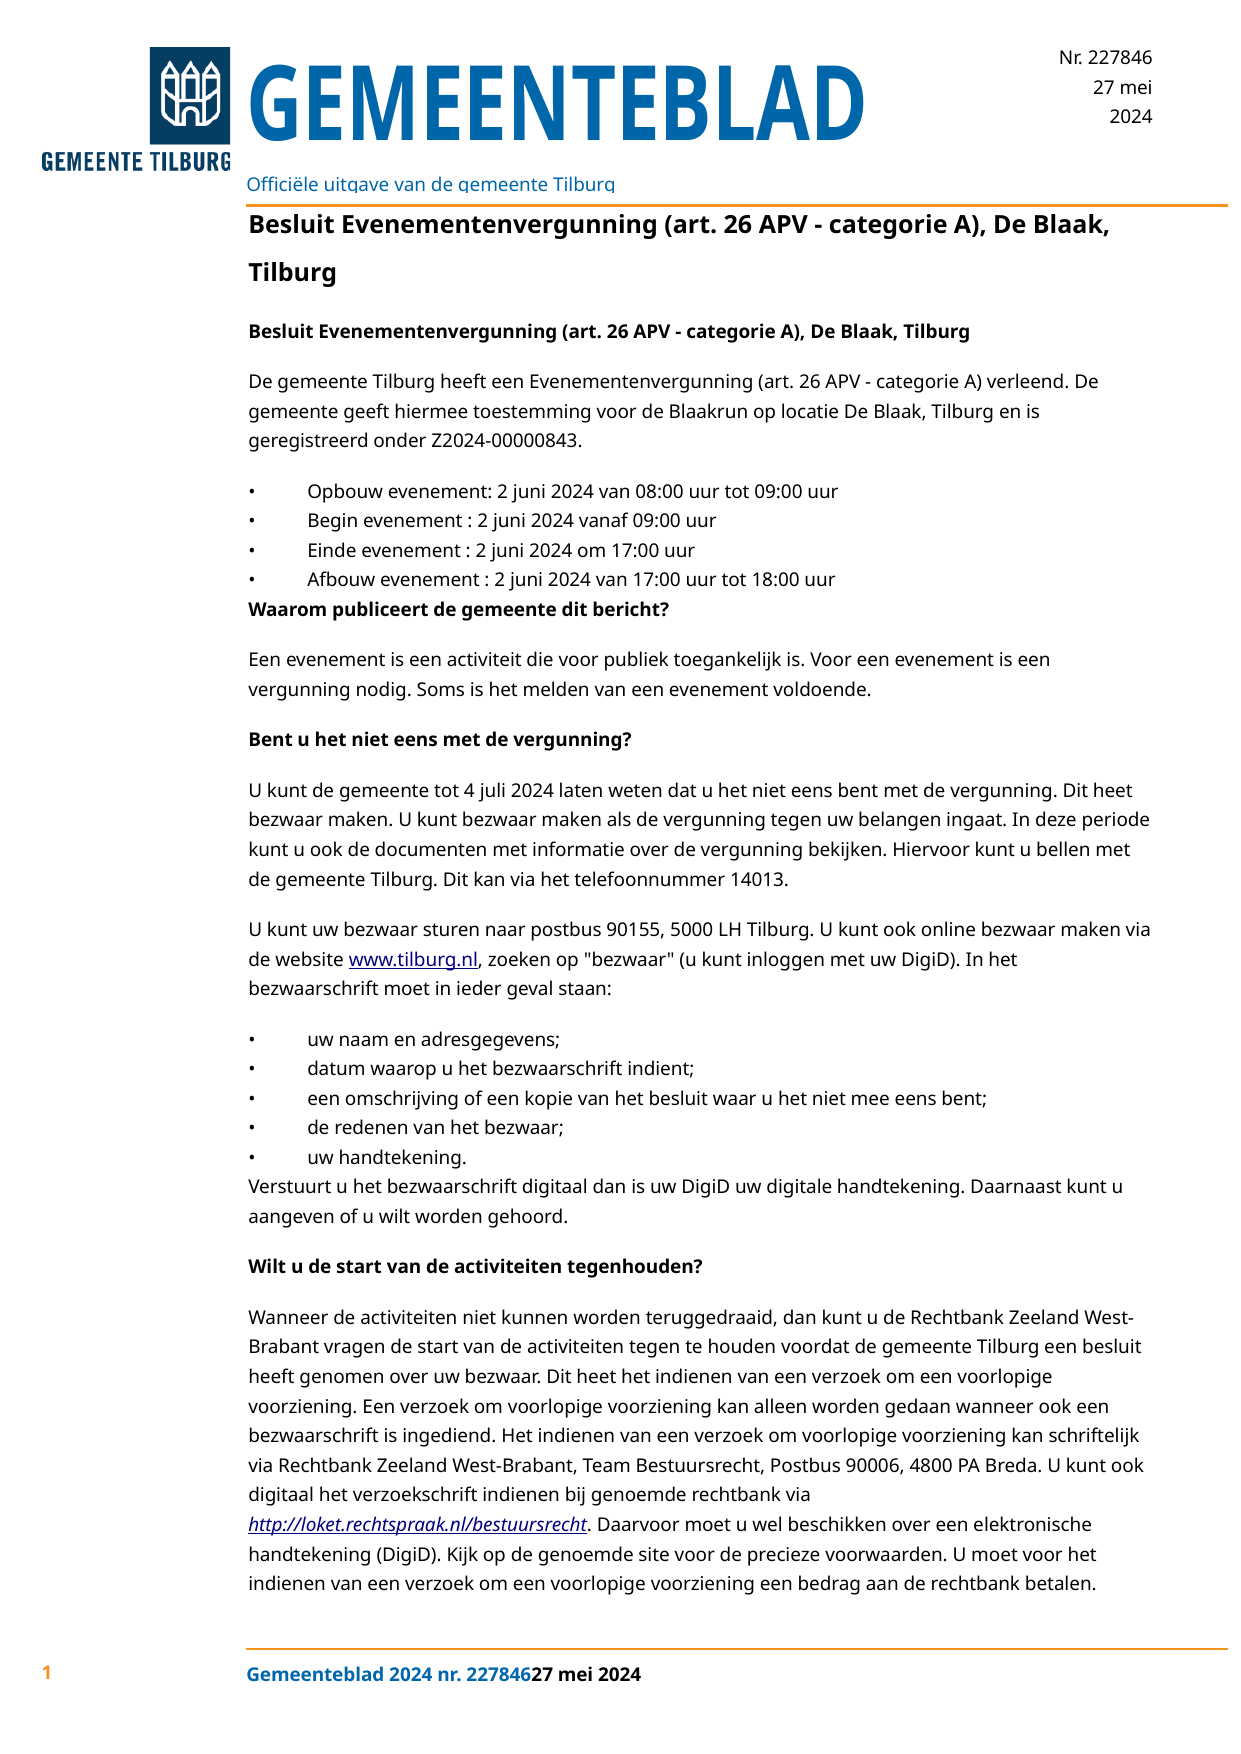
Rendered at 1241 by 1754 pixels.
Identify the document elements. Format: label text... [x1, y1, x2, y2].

text U kunt de gemeente tot 4 juli 2024 laten weten dat u het niet eens bent met de vergunning. Dit heet bezwaar maken. U kunt bezwaar maken als de vergunning tegen uw belangen ingaat. In deze periode kunt u ook de documenten met informatie over de vergunning bekijken. Hiervoor kunt u bellen met de gemeente Tilburg. Dit kan via het telefoonnummer 14013. [248, 777, 1152, 892]
text Waarom publiceert de gemeente dit bericht? [248, 596, 1152, 622]
text De gemeente Tilburg heeft een Evenementenvergunning (art. 26 APV - categorie A) verleend. De gemeente geeft hiermee toestemming voor de Blaakrun op locatie De Blaak, Tilburg en is geregistreerd onder Z2024-00000843. [248, 368, 1152, 453]
text Wilt u de start van de activiteiten tegenhouden? [248, 1254, 1152, 1279]
text U kunt uw bezwaar sturen naar postbus 90155, 5000 LH Tilburg. U kunt ook online bezwaar maken via de website www.tilburg.nl, zoeken op "bezwaar" (u kunt inloggen met uw DigiD). In het bezwaarschrift moet in ieder geval staan: [248, 916, 1152, 1001]
list datum waarop u het bezwaarschrift indient; [248, 1055, 1152, 1081]
text Wanneer de activiteiten niet kunnen worden teruggedraaid, dan kunt u de Rechtbank Zeeland West-Brabant vragen de start van de activiteiten tegen te houden voordat de gemeente Tilburg een besluit heeft genomen over uw bezwaar. Dit heet het indienen van een verzoek om een voorlopige voorziening. Een verzoek om voorlopige voorziening kan alleen worden gedaan wanneer ook een bezwaarschrift is ingediend. Het indienen van een verzoek om voorlopige voorziening kan schriftelijk via Rechtbank Zeeland West-Brabant, Team Bestuursrecht, Postbus 90006, 4800 PA Breda. U kunt ook digitaal het verzoekschrift indienen bij genoemde rechtbank via http://loket.rechtspraak.nl/bestuursrecht. Daarvoor moet u wel beschikken over een elektronische handtekening (DigiD). Kijk op de genoemde site voor de precieze voorwaarden. U moet voor het indienen van een verzoek om een voorlopige voorziening een bedrag aan de rechtbank betalen. [248, 1304, 1152, 1596]
list Begin evenement : 2 juni 2024 vanaf 09:00 uur [248, 507, 1152, 533]
list Opbouw evenement: 2 juni 2024 van 08:00 uur tot 09:00 uur [248, 478, 1152, 504]
list Einde evenement : 2 juni 2024 om 17:00 uur [248, 537, 1152, 563]
text Verstuurt u het bezwaarschrift digitaal dan is uw DigiD uw digitale handtekening. Daarnaast kunt u aangeven of u wilt worden gehoord. [248, 1174, 1152, 1229]
list uw handtekening. [248, 1144, 1152, 1170]
list uw naam en adresgegevens; [248, 1026, 1152, 1052]
text Besluit Evenementenvergunning (art. 26 APV - categorie A), De Blaak, Tilburg [248, 318, 1152, 344]
list een omschrijving of een kopie van het besluit waar u het niet mee eens bent; [248, 1085, 1152, 1111]
text Bent u het niet eens met de vergunning? [248, 727, 1152, 752]
picture [41, 47, 231, 172]
list Afbouw evenement : 2 juni 2024 van 17:00 uur tot 18:00 uur [248, 567, 1152, 592]
text Een evenement is een activiteit die voor publiek toegankelijk is. Voor een evenement is een vergunning nodig. Soms is het melden van een evenement voldoende. [248, 647, 1152, 702]
text Besluit Evenementenvergunning (art. 26 APV - categorie A), De Blaak, Tilburg [248, 207, 1152, 288]
list de redenen van het bezwaar; [248, 1114, 1152, 1140]
